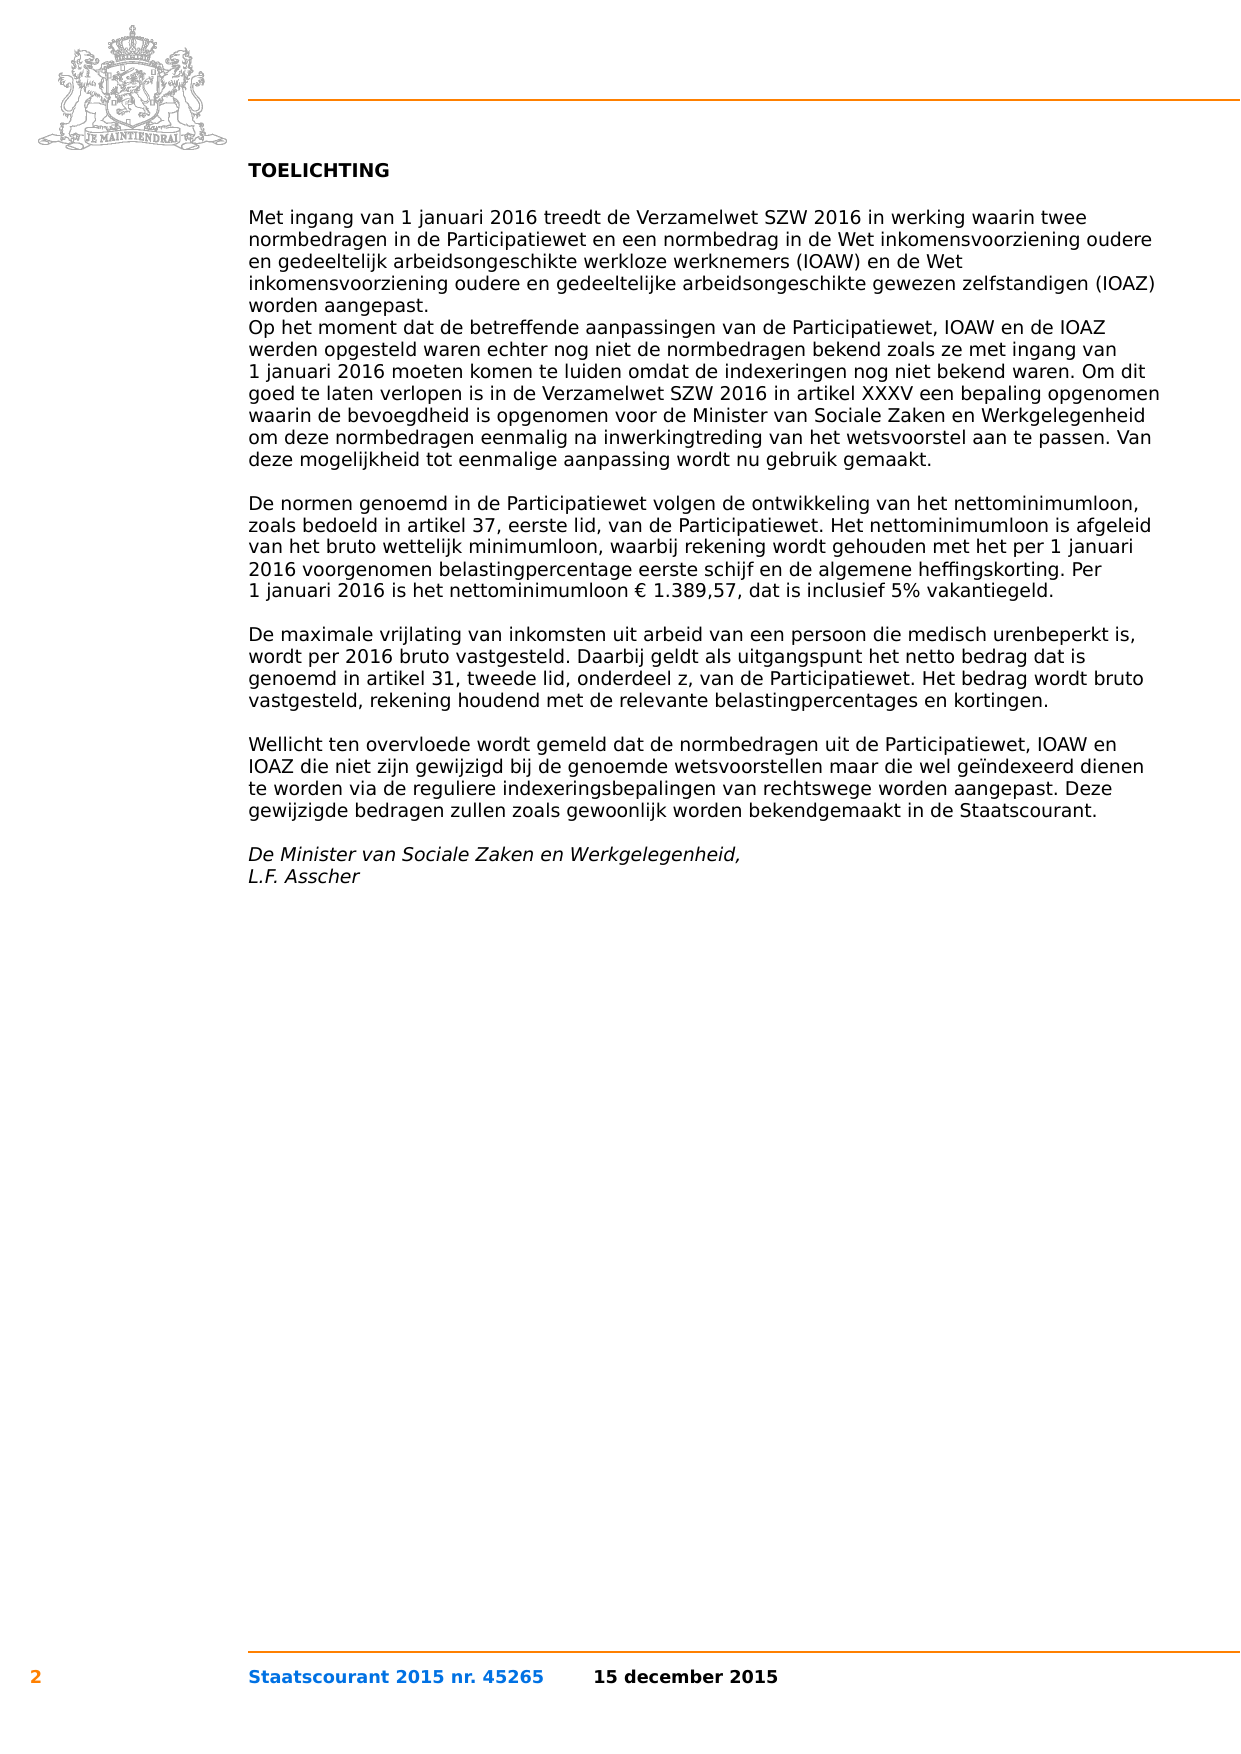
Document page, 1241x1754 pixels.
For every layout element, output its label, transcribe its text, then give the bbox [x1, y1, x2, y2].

text Wellicht ten overvloede wordt gemeld dat de normbedragen uit de Participatiewet, IOAW en IOAZ die niet zijn gewijzigd bij de genoemde wetsvoorstellen maar die wel geïndexeerd dienen te worden via de reguliere indexeringsbepalingen van rechtswege worden aangepast. Deze gewijzigde bedragen zullen zoals gewoonlijk worden bekendgemaakt in de Staatscourant. [248, 734, 1163, 822]
subtitle TOELICHTING [248, 160, 1163, 182]
text De normen genoemd in de Participatiewet volgen de ontwikkeling van het nettominimumloon, zoals bedoeld in artikel 37, eerste lid, van de Participatiewet. Het nettominimumloon is afgeleid van het bruto wettelijk minimumloon, waarbij rekening wordt gehouden met het per 1 januari 2016 voorgenomen belastingpercentage eerste schijf en de algemene heffingskorting. Per 1 januari 2016 is het nettominimumloon € 1.389,57, dat is inclusief 5% vakantiegeld. [248, 492, 1163, 602]
text Met ingang van 1 januari 2016 treedt de Verzamelwet SZW 2016 in werking waarin twee normbedragen in de Participatiewet en een normbedrag in de Wet inkomensvoorziening oudere en gedeeltelijk arbeidsongeschikte werkloze werknemers (IOAW) en de Wet inkomensvoorziening oudere en gedeeltelijke arbeidsongeschikte gewezen zelfstandigen (IOAZ) worden aangepast. [248, 207, 1163, 317]
picture [38, 25, 227, 150]
text Op het moment dat de betreffende aanpassingen van de Participatiewet, IOAW en de IOAZ werden opgesteld waren echter nog niet de normbedragen bekend zoals ze met ingang van 1 januari 2016 moeten komen te luiden omdat de indexeringen nog niet bekend waren. Om dit goed te laten verlopen is in de Verzamelwet SZW 2016 in artikel XXXV een bepaling opgenomen waarin de bevoegdheid is opgenomen voor de Minister van Sociale Zaken en Werkgelegenheid om deze normbedragen eenmalig na inwerkingtreding van het wetsvoorstel aan te passen. Van deze mogelijkheid tot eenmalige aanpassing wordt nu gebruik gemaakt. [248, 317, 1163, 471]
text De Minister van Sociale Zaken en Werkgelegenheid, L.F. Asscher [248, 844, 1163, 888]
text De maximale vrijlating van inkomsten uit arbeid van een persoon die medisch urenbeperkt is, wordt per 2016 bruto vastgesteld. Daarbij geldt als uitgangspunt het netto bedrag dat is genoemd in artikel 31, tweede lid, onderdeel z, van de Participatiewet. Het bedrag wordt bruto vastgesteld, rekening houdend met de relevante belastingpercentages en kortingen. [248, 624, 1163, 712]
